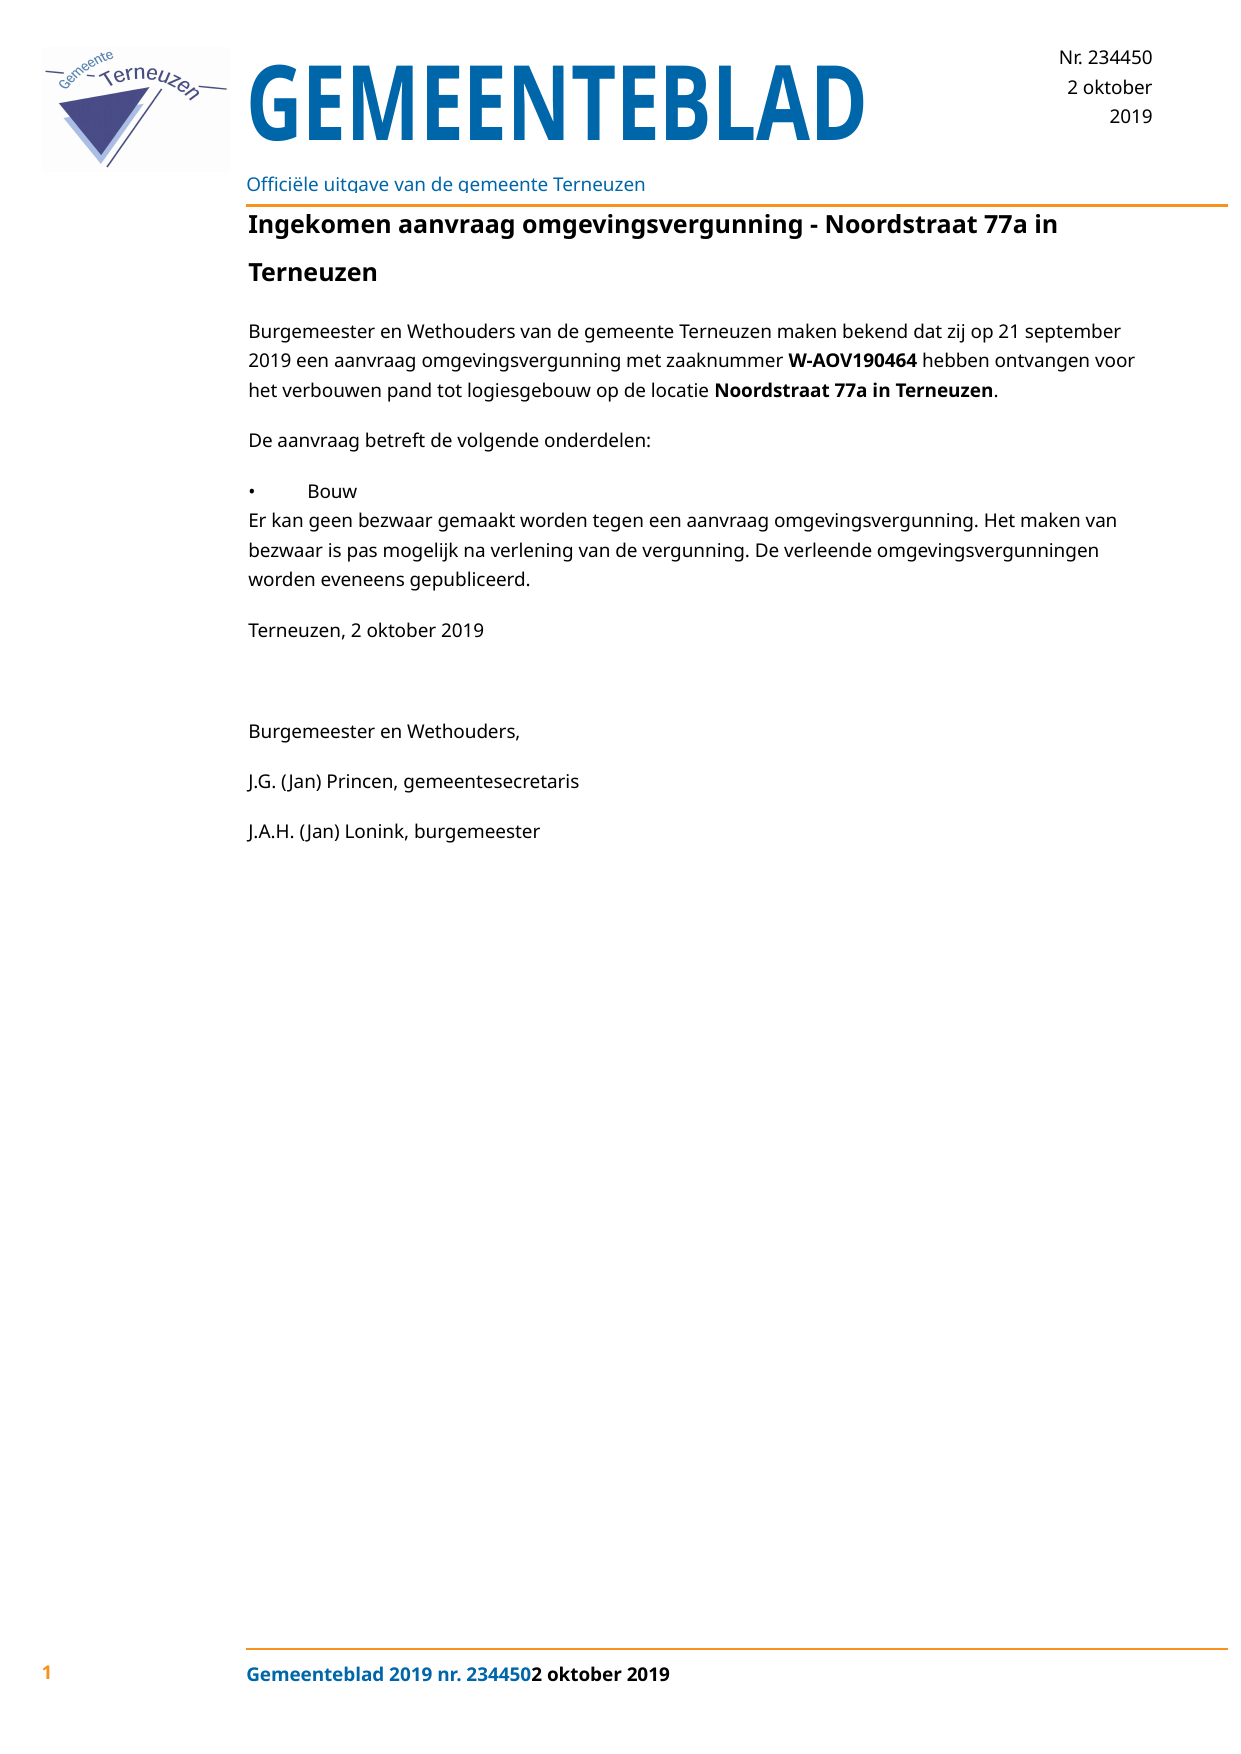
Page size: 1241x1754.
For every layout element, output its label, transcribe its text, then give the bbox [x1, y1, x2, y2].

text J.G. (Jan) Princen, gemeentesecretaris [248, 768, 1152, 794]
text De aanvraag betreft de volgende onderdelen: [248, 427, 1152, 453]
text Er kan geen bezwaar gemaakt worden tegen een aanvraag omgevingsvergunning. Het maken van bezwaar is pas mogelijk na verlening van de vergunning. De verleende omgevingsvergunningen worden eveneens gepubliceerd. [248, 507, 1152, 592]
picture [41, 47, 231, 172]
text J.A.H. (Jan) Lonink, burgemeester [248, 819, 1152, 844]
text Terneuzen, 2 oktober 2019 [248, 617, 1152, 643]
list Bouw [248, 478, 1152, 504]
text Burgemeester en Wethouders van de gemeente Terneuzen maken bekend dat zij op 21 september 2019 een aanvraag omgevingsvergunning met zaaknummer W-AOV190464 hebben ontvangen voor het verbouwen pand tot logiesgebouw op de locatie Noordstraat 77a in Terneuzen. [248, 318, 1152, 403]
text Ingekomen aanvraag omgevingsvergunning - Noordstraat 77a in Terneuzen [248, 207, 1152, 288]
text Burgemeester en Wethouders, [248, 718, 1152, 744]
